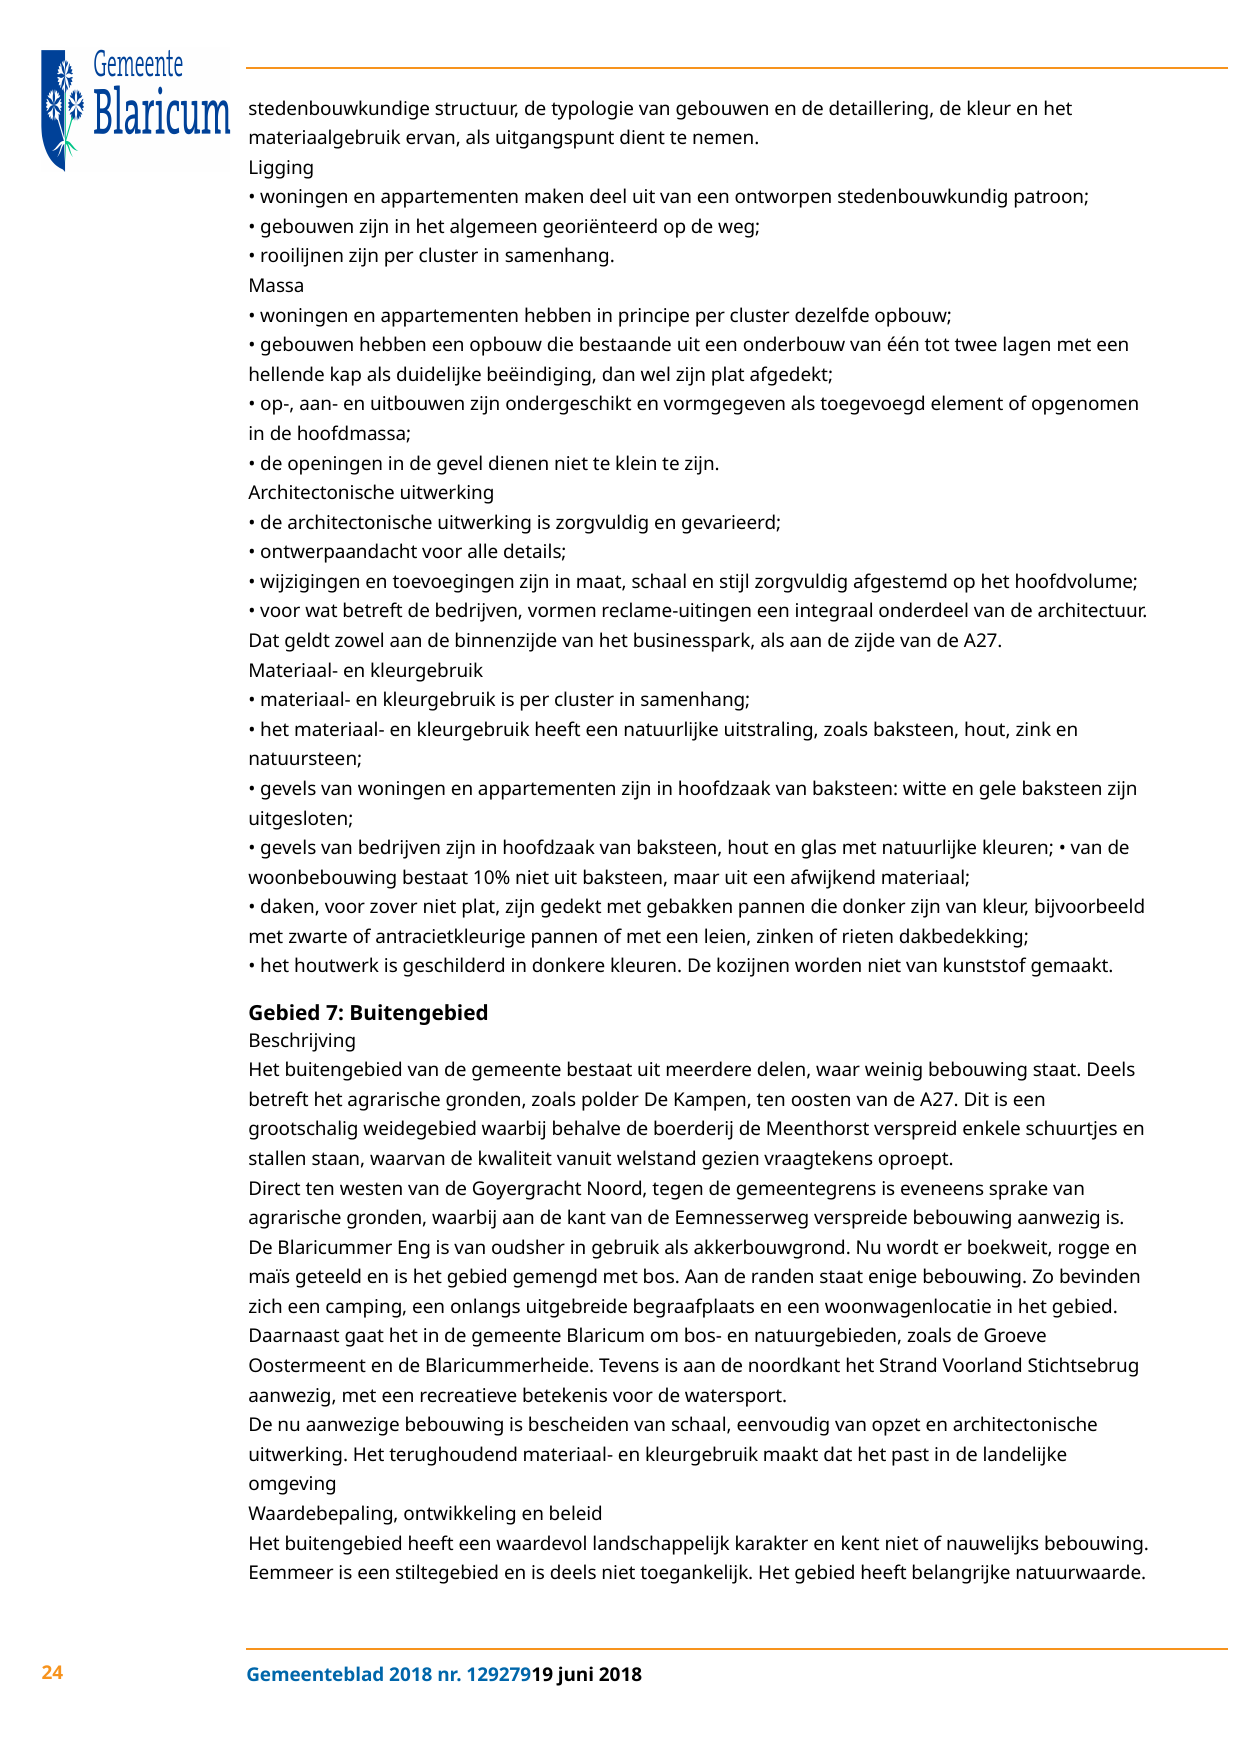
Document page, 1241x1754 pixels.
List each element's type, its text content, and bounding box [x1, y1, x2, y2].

text • materiaal- en kleurgebruik is per cluster in samenhang; [248, 686, 1152, 712]
text • voor wat betreft de bedrijven, vormen reclame-uitingen een integraal onderdeel van de architectuur. Dat geldt zowel aan de binnenzijde van het businesspark, als aan de zijde van de A27. [248, 598, 1152, 653]
text De Blaricummer Eng is van oudsher in gebruik als akkerbouwgrond. Nu wordt er boekweit, rogge en maïs geteeld en is het gebied gemengd met bos. Aan de randen staat enige bebouwing. Zo bevinden zich een camping, een onlangs uitgebreide begraafplaats en een woonwagenlocatie in het gebied. [248, 1234, 1152, 1319]
text Ligging [248, 154, 1152, 180]
text • woningen en appartementen hebben in principe per cluster dezelfde opbouw; [248, 302, 1152, 328]
text De nu aanwezige bebouwing is bescheiden van schaal, eenvoudig van opzet en architectonische uitwerking. Het terughoudend materiaal- en kleurgebruik maakt dat het past in de landelijke omgeving [248, 1411, 1152, 1496]
text • woningen en appartementen maken deel uit van een ontworpen stedenbouwkundig patroon; [248, 183, 1152, 209]
text stedenbouwkundige structuur, de typologie van gebouwen en de detaillering, de kleur en het materiaalgebruik ervan, als uitgangspunt dient te nemen. [248, 95, 1152, 150]
text Het buitengebied van de gemeente bestaat uit meerdere delen, waar weinig bebouwing staat. Deels betreft het agrarische gronden, zoals polder De Kampen, ten oosten van de A27. Dit is een grootschalig weidegebied waarbij behalve de boerderij de Meenthorst verspreid enkele schuurtjes en stallen staan, waarvan de kwaliteit vanuit welstand gezien vraagtekens oproept. [248, 1056, 1152, 1171]
text • ontwerpaandacht voor alle details; [248, 538, 1152, 564]
text • gevels van woningen en appartementen zijn in hoofdzaak van baksteen: witte en gele baksteen zijn uitgesloten; [248, 775, 1152, 831]
text Daarnaast gaat het in de gemeente Blaricum om bos- en natuurgebieden, zoals de Groeve Oostermeent en de Blaricummerheide. Tevens is aan de noordkant het Strand Voorland Stichtsebrug aanwezig, met een recreatieve betekenis voor de watersport. [248, 1323, 1152, 1407]
text • op-, aan- en uitbouwen zijn ondergeschikt en vormgegeven als toegevoegd element of opgenomen in de hoofdmassa; [248, 391, 1152, 446]
text Gebied 7: Buitengebied [248, 998, 1152, 1027]
text • de architectonische uitwerking is zorgvuldig en gevarieerd; [248, 509, 1152, 535]
text • wijzigingen en toevoegingen zijn in maat, schaal en stijl zorgvuldig afgestemd op het hoofdvolume; [248, 568, 1152, 594]
text • het materiaal- en kleurgebruik heeft een natuurlijke uitstraling, zoals baksteen, hout, zink en natuursteen; [248, 716, 1152, 771]
text • daken, voor zover niet plat, zijn gedekt met gebakken pannen die donker zijn van kleur, bijvoorbeeld met zwarte of antracietkleurige pannen of met een leien, zinken of rieten dakbedekking; [248, 893, 1152, 949]
picture [41, 47, 231, 172]
text • rooilijnen zijn per cluster in samenhang. [248, 243, 1152, 268]
text Materiaal- en kleurgebruik [248, 657, 1152, 683]
text • gevels van bedrijven zijn in hoofdzaak van baksteen, hout en glas met natuurlijke kleuren; • van de woonbebouwing bestaat 10% niet uit baksteen, maar uit een afwijkend materiaal; [248, 834, 1152, 890]
text Beschrijving [248, 1027, 1152, 1052]
text Architectonische uitwerking [248, 479, 1152, 505]
text • gebouwen zijn in het algemeen georiënteerd op de weg; [248, 213, 1152, 239]
text Het buitengebied heeft een waardevol landschappelijk karakter en kent niet of nauwelijks bebouwing. Eemmeer is een stiltegebied en is deels niet toegankelijk. Het gebied heeft belangrijke natuurwaarde. [248, 1530, 1152, 1585]
text Direct ten westen van de Goyergracht Noord, tegen de gemeentegrens is eveneens sprake van agrarische gronden, waarbij aan de kant van de Eemnesserweg verspreide bebouwing aanwezig is. [248, 1175, 1152, 1230]
text • het houtwerk is geschilderd in donkere kleuren. De kozijnen worden niet van kunststof gemaakt. [248, 953, 1152, 978]
text • de openingen in de gevel dienen niet te klein te zijn. [248, 450, 1152, 476]
text Waardebepaling, ontwikkeling en beleid [248, 1500, 1152, 1526]
text Massa [248, 272, 1152, 298]
text • gebouwen hebben een opbouw die bestaande uit een onderbouw van één tot twee lagen met een hellende kap als duidelijke beëindiging, dan wel zijn plat afgedekt; [248, 331, 1152, 387]
